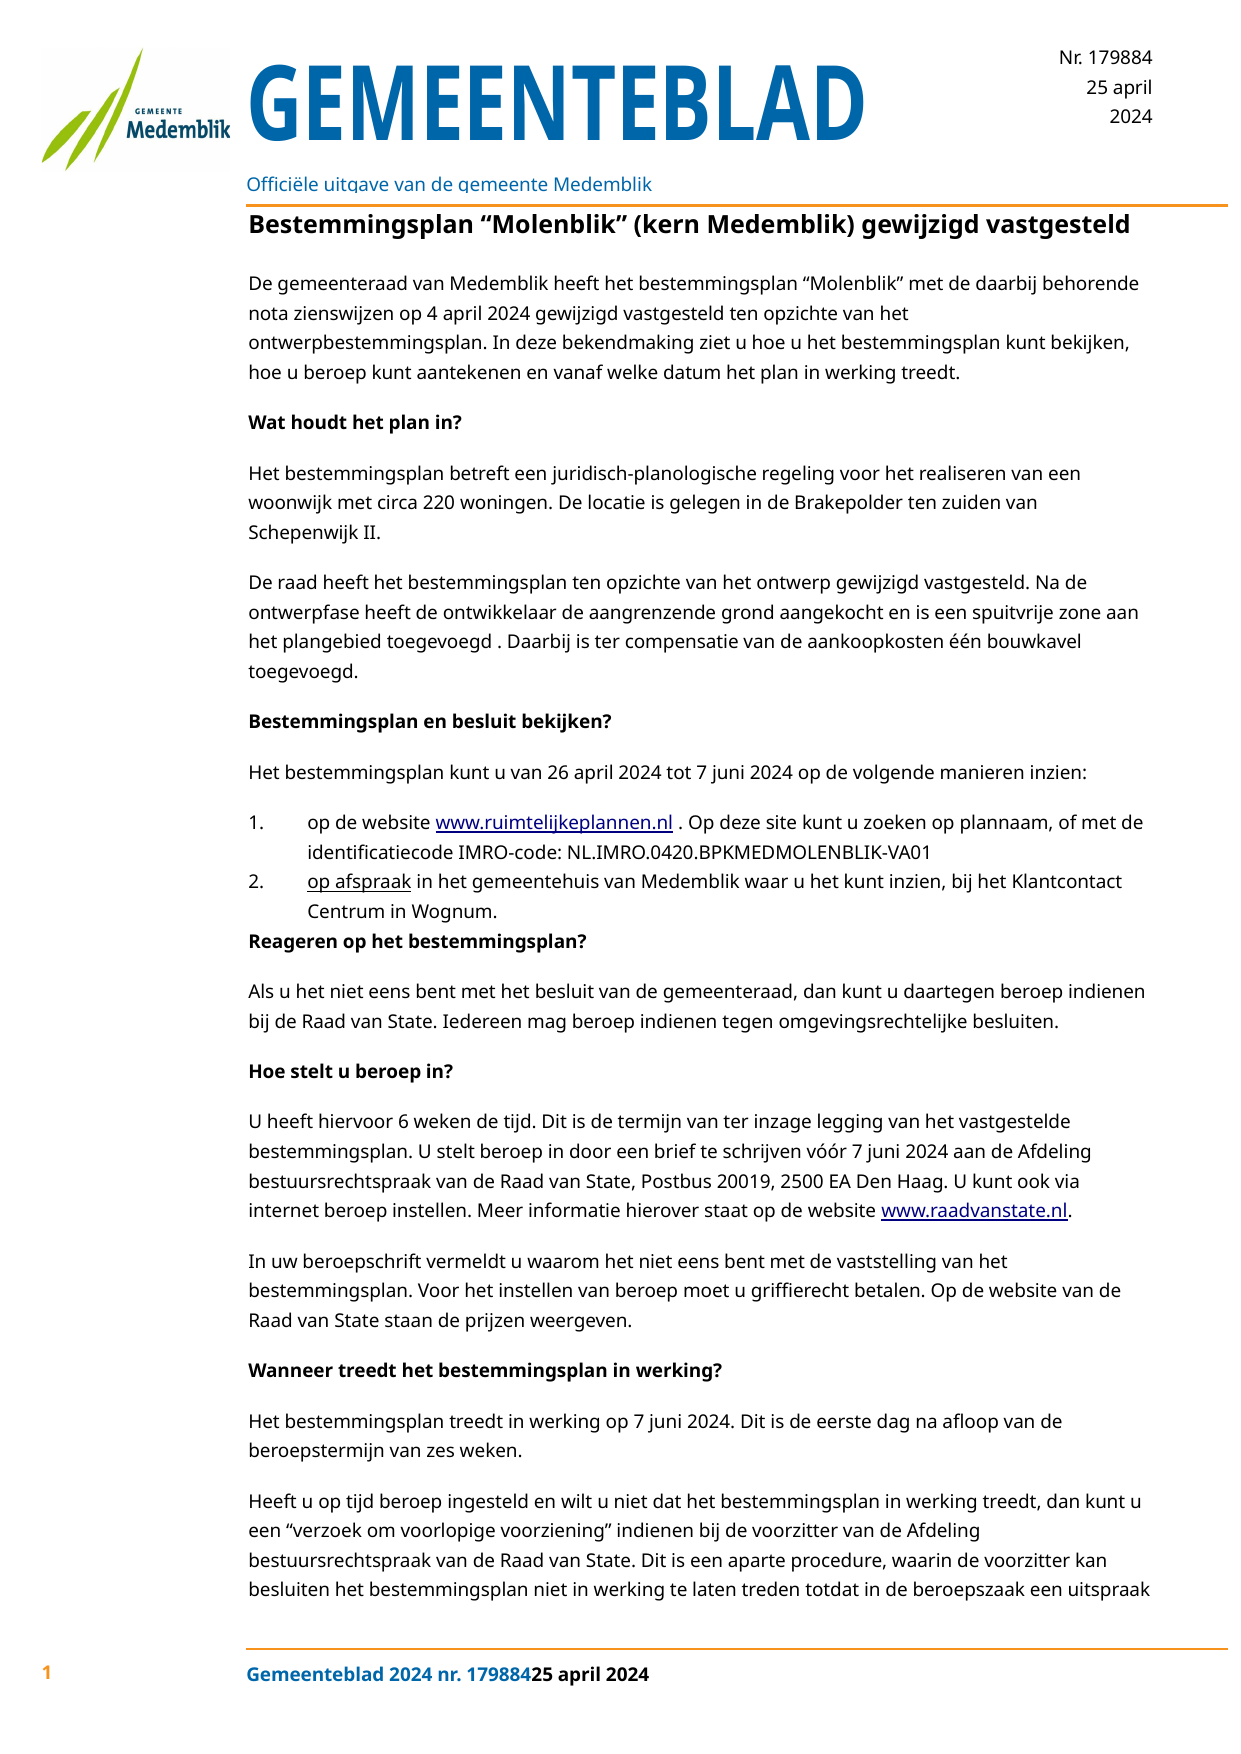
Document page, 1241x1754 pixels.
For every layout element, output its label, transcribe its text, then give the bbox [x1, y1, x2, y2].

text De raad heeft het bestemmingsplan ten opzichte van het ontwerp gewijzigd vastgesteld. Na de ontwerpfase heeft de ontwikkelaar de aangrenzende grond aangekocht en is een spuitvrije zone aan het plangebied toegevoegd . Daarbij is ter compensatie van de aankoopkosten één bouwkavel toegevoegd. [248, 569, 1152, 684]
text Als u het niet eens bent met het besluit van de gemeenteraad, dan kunt u daartegen beroep indienen bij de Raad van State. Iedereen mag beroep indienen tegen omgevingsrechtelijke besluiten. [248, 978, 1152, 1033]
text Het bestemmingsplan betreft een juridisch-planologische regeling voor het realiseren van een woonwijk met circa 220 woningen. De locatie is gelegen in de Brakepolder ten zuiden van Schepenwijk II. [248, 460, 1152, 545]
text Het bestemmingsplan kunt u van 26 april 2024 tot 7 juni 2024 op de volgende manieren inzien: [248, 759, 1152, 785]
text Reageren op het bestemmingsplan? [248, 928, 1152, 953]
text Bestemmingsplan “Molenblik” (kern Medemblik) gewijzigd vastgesteld [248, 207, 1152, 241]
text Hoe stelt u beroep in? [248, 1058, 1152, 1084]
text In uw beroepschrift vermeldt u waarom het niet eens bent met de vaststelling van het bestemmingsplan. Voor het instellen van beroep moet u griffierecht betalen. Op de website van de Raad van State staan de prijzen weergeven. [248, 1248, 1152, 1333]
text Wat houdt het plan in? [248, 409, 1152, 435]
text U heeft hiervoor 6 weken de tijd. Dit is de termijn van ter inzage legging van het vastgestelde bestemmingsplan. U stelt beroep in door een brief te schrijven vóór 7 juni 2024 aan de Afdeling bestuursrechtspraak van de Raad van State, Postbus 20019, 2500 EA Den Haag. U kunt ook via internet beroep instellen. Meer informatie hierover staat op de website www.raadvanstate.nl. [248, 1109, 1152, 1223]
text Bestemmingsplan en besluit bekijken? [248, 709, 1152, 734]
text Heeft u op tijd beroep ingesteld en wilt u niet dat het bestemmingsplan in werking treedt, dan kunt u een “verzoek om voorlopige voorziening” indienen bij de voorzitter van de Afdeling bestuursrechtspraak van de Raad van State. Dit is een aparte procedure, waarin de voorzitter kan besluiten het bestemmingsplan niet in werking te laten treden totdat in de beroepszaak een uitspraak [248, 1488, 1152, 1602]
text De gemeenteraad van Medemblik heeft het bestemmingsplan “Molenblik” met de daarbij behorende nota zienswijzen op 4 april 2024 gewijzigd vastgesteld ten opzichte van het ontwerpbestemmingsplan. In deze bekendmaking ziet u hoe u het bestemmingsplan kunt bekijken, hoe u beroep kunt aantekenen en vanaf welke datum het plan in werking treedt. [248, 270, 1152, 385]
list op de website www.ruimtelijkeplannen.nl . Op deze site kunt u zoeken op plannaam, of met de identificatiecode IMRO-code: NL.IMRO.0420.BPKMEDMOLENBLIK-VA01 [248, 809, 1152, 865]
list op afspraak in het gemeentehuis van Medemblik waar u het kunt inzien, bij het Klantcontact Centrum in Wognum. [248, 869, 1152, 924]
picture [41, 47, 231, 172]
text Wanneer treedt het bestemmingsplan in werking? [248, 1357, 1152, 1383]
text Het bestemmingsplan treedt in werking op 7 juni 2024. Dit is de eerste dag na afloop van de beroepstermijn van zes weken. [248, 1408, 1152, 1463]
